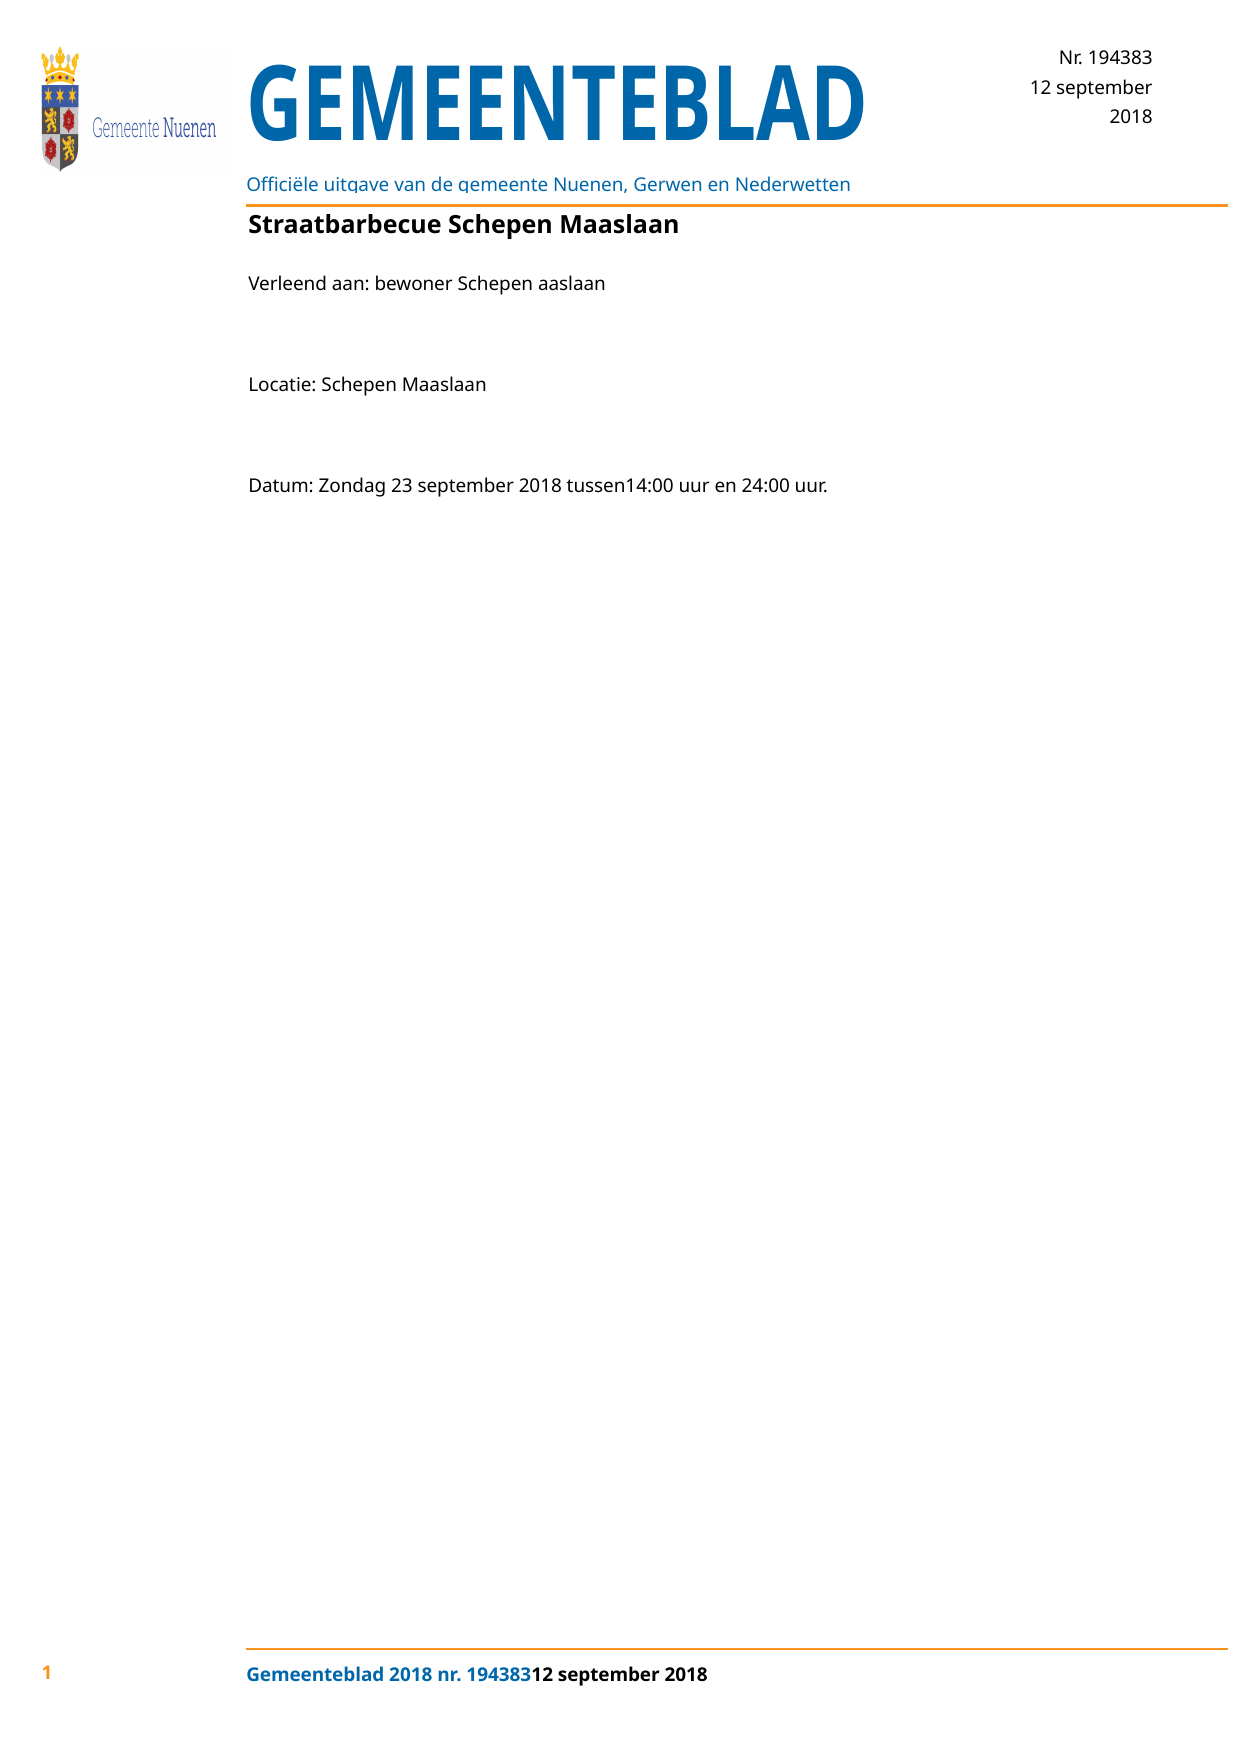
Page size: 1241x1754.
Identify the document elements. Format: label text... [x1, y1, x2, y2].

text Datum: Zondag 23 september 2018 tussen14:00 uur en 24:00 uur. [248, 472, 1152, 498]
text Locatie: Schepen Maaslaan [248, 371, 1152, 397]
text Verleend aan: bewoner Schepen aaslaan [248, 270, 1152, 296]
picture [41, 47, 231, 172]
text Straatbarbecue Schepen Maaslaan [248, 207, 1152, 241]
